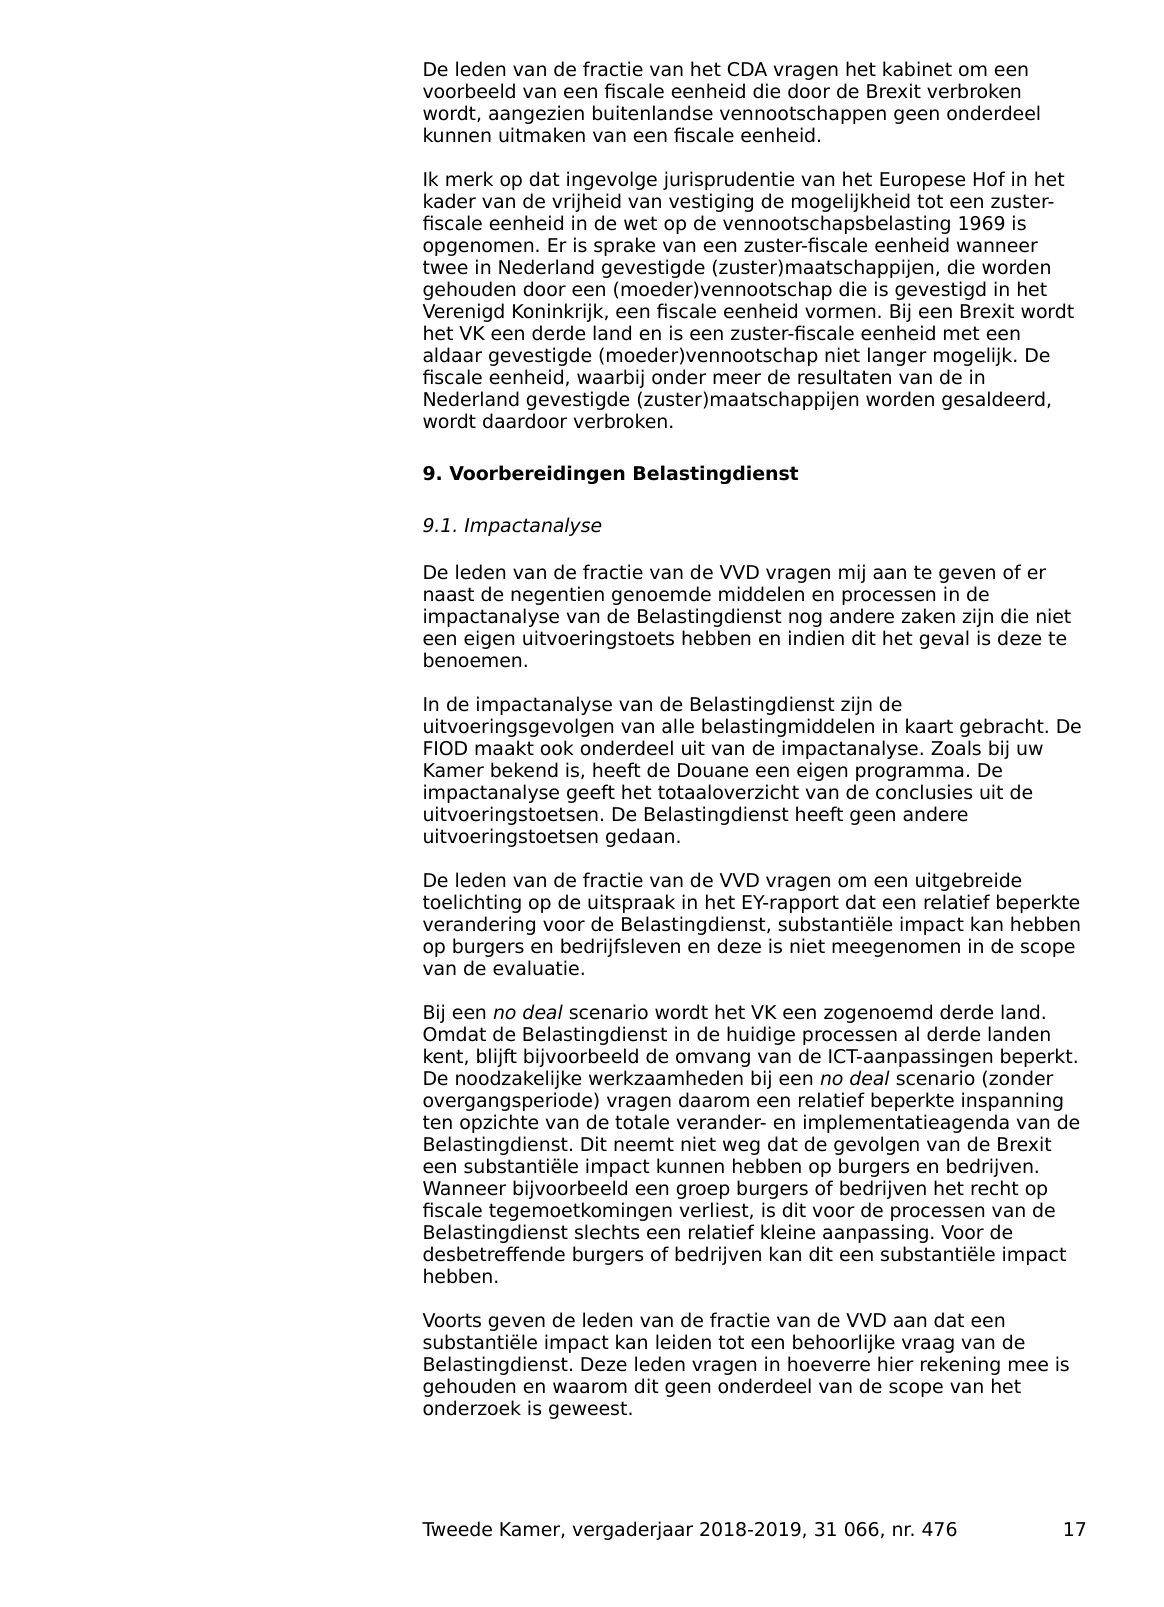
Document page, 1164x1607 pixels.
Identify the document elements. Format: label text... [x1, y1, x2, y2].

subtitle 9.1. Impactanalyse [422, 515, 1087, 537]
text Voorts geven de leden van de fractie van de VVD aan dat een substantiële impact kan leiden tot een behoorlijke vraag van de Belastingdienst. Deze leden vragen in hoeverre hier rekening mee is gehouden en waarom dit geen onderdeel van de scope van het onderzoek is geweest. [422, 1310, 1087, 1420]
text De leden van de fractie van het CDA vragen het kabinet om een voorbeeld van een fiscale eenheid die door de Brexit verbroken wordt, aangezien buitenlandse vennootschappen geen onderdeel kunnen uitmaken van een fiscale eenheid. [422, 59, 1087, 147]
text In de impactanalyse van de Belastingdienst zijn de uitvoeringsgevolgen van alle belastingmiddelen in kaart gebracht. De FIOD maakt ook onderdeel uit van de impactanalyse. Zoals bij uw Kamer bekend is, heeft de Douane een eigen programma. De impactanalyse geeft het totaaloverzicht van de conclusies uit de uitvoeringstoetsen. De Belastingdienst heeft geen andere uitvoeringstoetsen gedaan. [422, 694, 1087, 848]
text De leden van de fractie van de VVD vragen om een uitgebreide toelichting op de uitspraak in het EY-rapport dat een relatief beperkte verandering voor de Belastingdienst, substantiële impact kan hebben op burgers en bedrijfsleven en deze is niet meegenomen in de scope van de evaluatie. [422, 870, 1087, 980]
text Ik merk op dat ingevolge jurisprudentie van het Europese Hof in het kader van de vrijheid van vestiging de mogelijkheid tot een zuster-fiscale eenheid in de wet op de vennootschapsbelasting 1969 is opgenomen. Er is sprake van een zuster-fiscale eenheid wanneer twee in Nederland gevestigde (zuster)maatschappijen, die worden gehouden door een (moeder)vennootschap die is gevestigd in het Verenigd Koninkrijk, een fiscale eenheid vormen. Bij een Brexit wordt het VK een derde land en is een zuster-fiscale eenheid met een aldaar gevestigde (moeder)vennootschap niet langer mogelijk. De fiscale eenheid, waarbij onder meer de resultaten van de in Nederland gevestigde (zuster)maatschappijen worden gesaldeerd, wordt daardoor verbroken. [422, 169, 1087, 433]
text De leden van de fractie van de VVD vragen mij aan te geven of er naast de negentien genoemde middelen en processen in de impactanalyse van de Belastingdienst nog andere zaken zijn die niet een eigen uitvoeringstoets hebben en indien dit het geval is deze te benoemen. [422, 562, 1087, 672]
text Bij een no deal scenario wordt het VK een zogenoemd derde land. Omdat de Belastingdienst in de huidige processen al derde landen kent, blijft bijvoorbeeld de omvang van de ICT-aanpassingen beperkt. De noodzakelijke werkzaamheden bij een no deal scenario (zonder overgangsperiode) vragen daarom een relatief beperkte inspanning ten opzichte van de totale verander- en implementatieagenda van de Belastingdienst. Dit neemt niet weg dat de gevolgen van de Brexit een substantiële impact kunnen hebben op burgers en bedrijven. Wanneer bijvoorbeeld een groep burgers of bedrijven het recht op fiscale tegemoetkomingen verliest, is dit voor de processen van de Belastingdienst slechts een relatief kleine aanpassing. Voor de desbetreffende burgers of bedrijven kan dit een substantiële impact hebben. [422, 1002, 1087, 1288]
subtitle 9. Voorbereidingen Belastingdienst [422, 463, 1087, 485]
